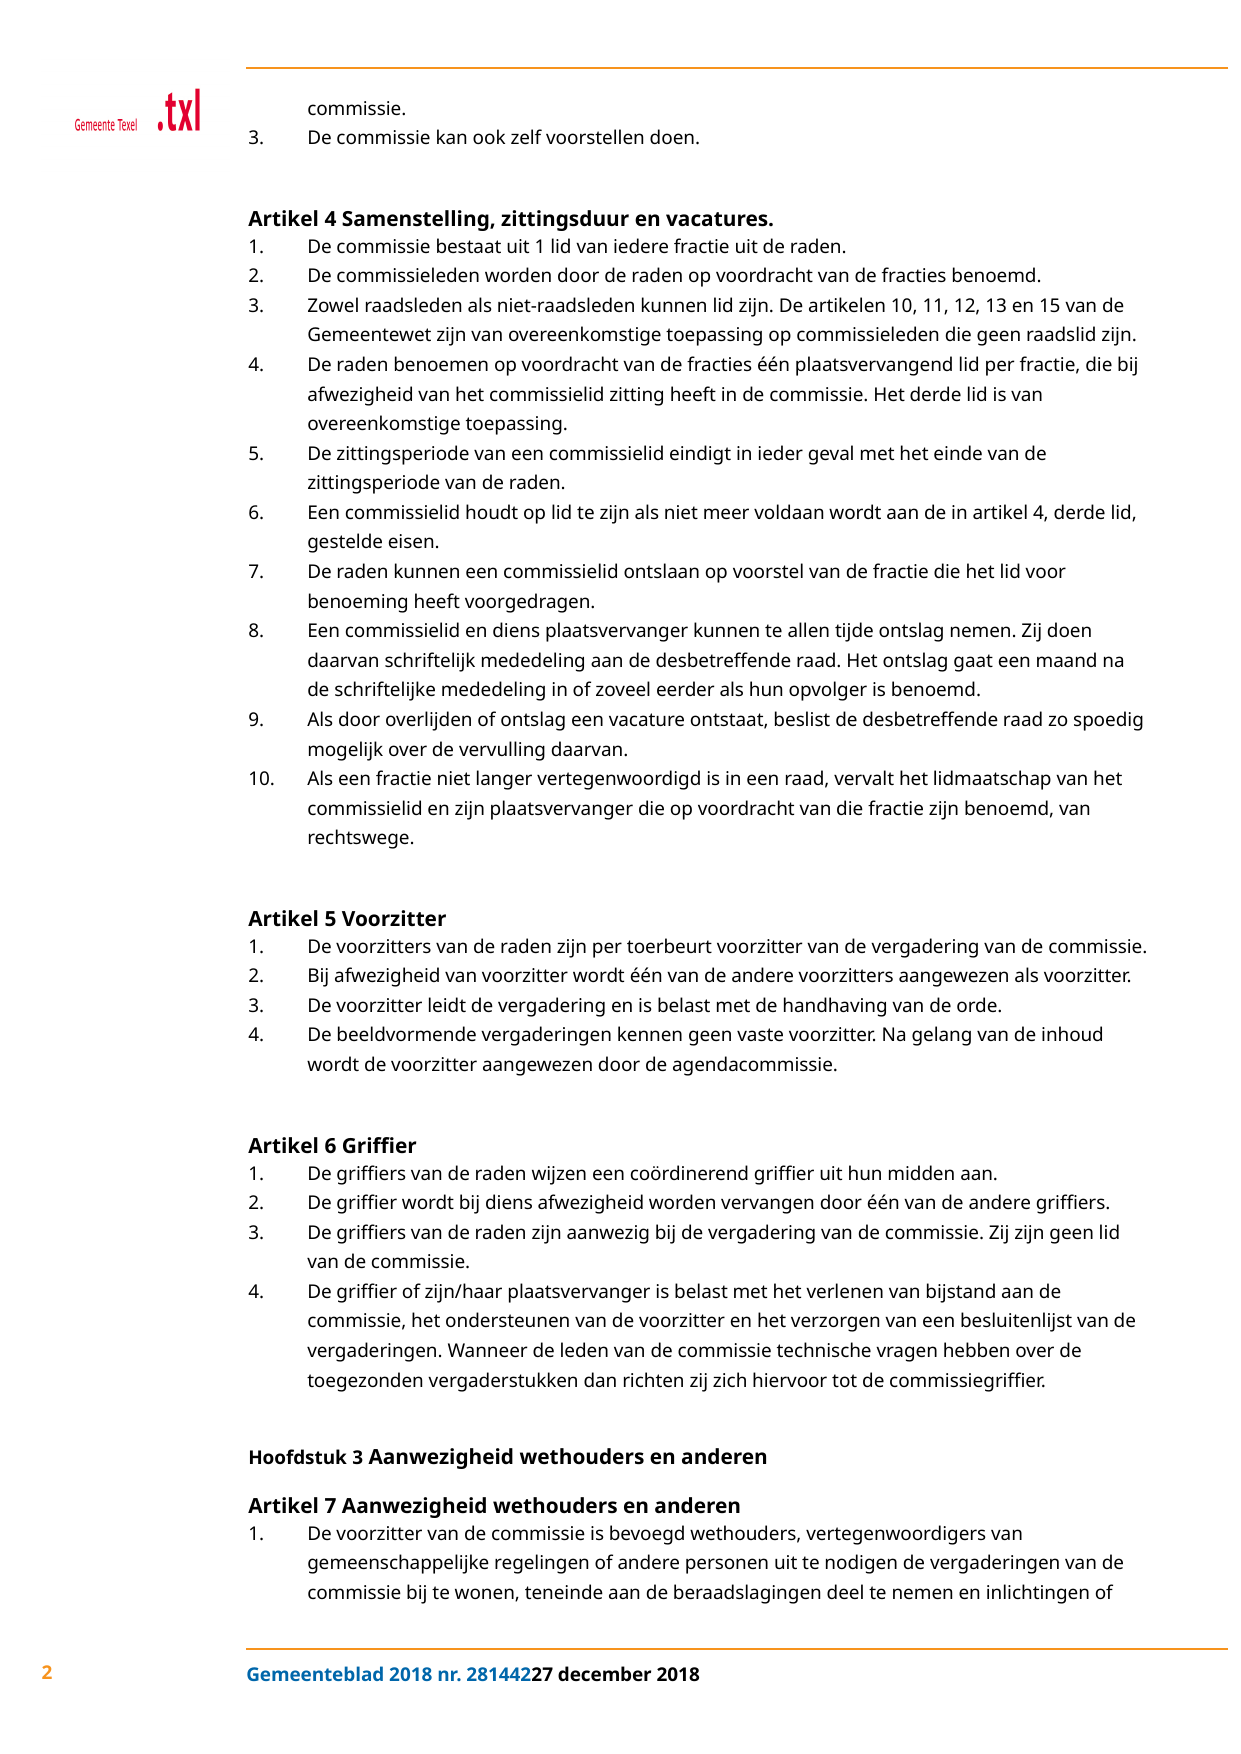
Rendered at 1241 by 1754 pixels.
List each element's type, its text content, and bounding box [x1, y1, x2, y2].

list De voorzitter van de commissie is bevoegd wethouders, vertegenwoordigers van gemeenschappelijke regelingen of andere personen uit te nodigen de vergaderingen van de commissie bij te wonen, teneinde aan de beraadslagingen deel te nemen en inlichtingen of [248, 1520, 1152, 1604]
list commissie. [248, 95, 1152, 121]
list De griffier wordt bij diens afwezigheid worden vervangen door één van de andere griffiers. [248, 1189, 1152, 1215]
list Een commissielid houdt op lid te zijn als niet meer voldaan wordt aan de in artikel 4, derde lid, gestelde eisen. [248, 499, 1152, 554]
text Artikel 6 Griffier [248, 1131, 1152, 1160]
list Een commissielid en diens plaatsvervanger kunnen te allen tijde ontslag nemen. Zij doen daarvan schriftelijk mededeling aan de desbetreffende raad. Het ontslag gaat een maand na de schriftelijke mededeling in of zoveel eerder als hun opvolger is benoemd. [248, 617, 1152, 702]
list Bij afwezigheid van voorzitter wordt één van de andere voorzitters aangewezen als voorzitter. [248, 962, 1152, 988]
list De beeldvormende vergaderingen kennen geen vaste voorzitter. Na gelang van de inhoud wordt de voorzitter aangewezen door de agendacommissie. [248, 1022, 1152, 1077]
text Hoofdstuk 3 Aanwezigheid wethouders en anderen [248, 1442, 1152, 1470]
text Artikel 4 Samenstelling, zittingsduur en vacatures. [248, 204, 1152, 233]
text Artikel 5 Voorzitter [248, 904, 1152, 933]
list De commissieleden worden door de raden op voordracht van de fracties benoemd. [248, 262, 1152, 288]
text Artikel 7 Aanwezigheid wethouders en anderen [248, 1491, 1152, 1520]
list De raden kunnen een commissielid ontslaan op voorstel van de fractie die het lid voor benoeming heeft voorgedragen. [248, 558, 1152, 613]
list De griffiers van de raden zijn aanwezig bij de vergadering van de commissie. Zij zijn geen lid van de commissie. [248, 1219, 1152, 1274]
list De voorzitters van de raden zijn per toerbeurt voorzitter van de vergadering van de commissie. [248, 933, 1152, 959]
list Als een fractie niet langer vertegenwoordigd is in een raad, vervalt het lidmaatschap van het commissielid en zijn plaatsvervanger die op voordracht van die fractie zijn benoemd, van rechtswege. [248, 765, 1152, 850]
list De commissie kan ook zelf voorstellen doen. [248, 124, 1152, 150]
list De raden benoemen op voordracht van de fracties één plaatsvervangend lid per fractie, die bij afwezigheid van het commissielid zitting heeft in de commissie. Het derde lid is van overeenkomstige toepassing. [248, 351, 1152, 436]
list De commissie bestaat uit 1 lid van iedere fractie uit de raden. [248, 233, 1152, 258]
list De zittingsperiode van een commissielid eindigt in ieder geval met het einde van de zittingsperiode van de raden. [248, 440, 1152, 495]
list De voorzitter leidt de vergadering en is belast met de handhaving van de orde. [248, 992, 1152, 1018]
list Als door overlijden of ontslag een vacature ontstaat, beslist de desbetreffende raad zo spoedig mogelijk over de vervulling daarvan. [248, 706, 1152, 761]
list De griffiers van de raden wijzen een coördinerend griffier uit hun midden aan. [248, 1160, 1152, 1185]
list De griffier of zijn/haar plaatsvervanger is belast met het verlenen van bijstand aan de commissie, het ondersteunen van de voorzitter en het verzorgen van een besluitenlijst van de vergaderingen. Wanneer de leden van de commissie technische vragen hebben over de toegezonden vergaderstukken dan richten zij zich hiervoor tot de commissiegriffier. [248, 1278, 1152, 1392]
picture [41, 47, 231, 172]
list Zowel raadsleden als niet-raadsleden kunnen lid zijn. De artikelen 10, 11, 12, 13 en 15 van de Gemeentewet zijn van overeenkomstige toepassing op commissieleden die geen raadslid zijn. [248, 292, 1152, 347]
